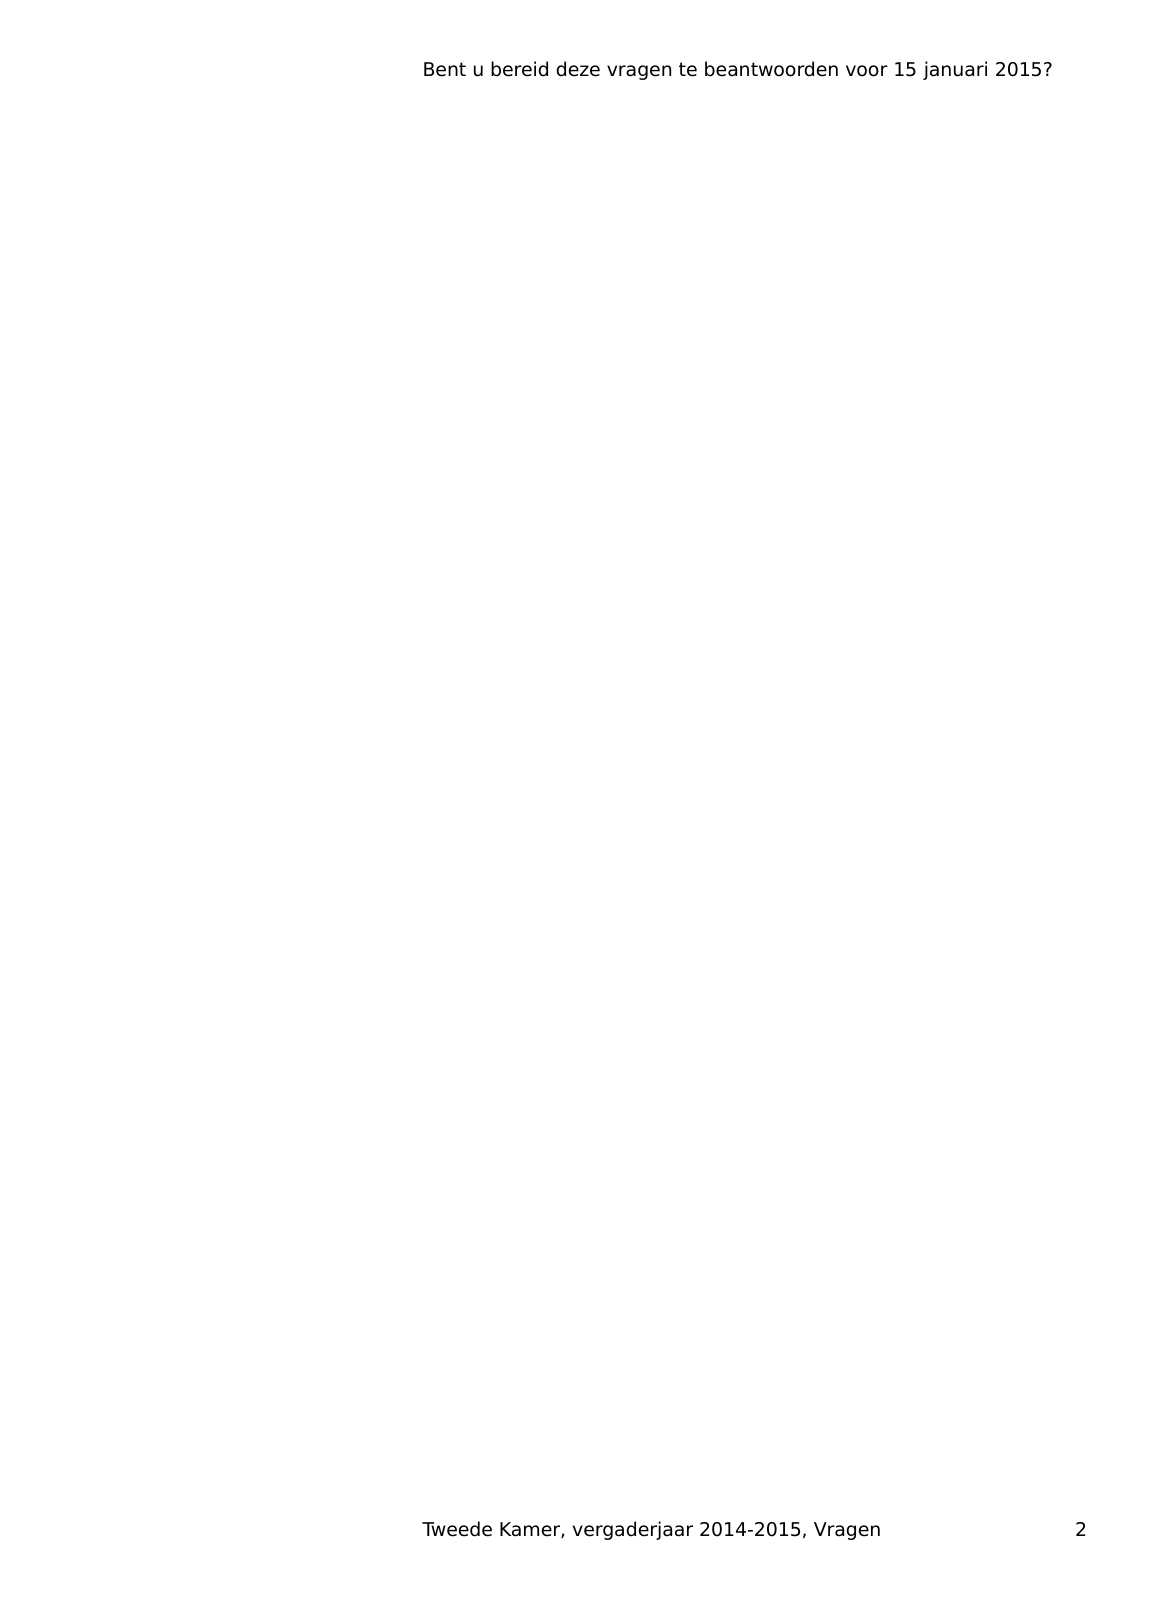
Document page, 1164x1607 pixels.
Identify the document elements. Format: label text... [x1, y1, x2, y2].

text Bent u bereid deze vragen te beantwoorden voor 15 januari 2015? [422, 59, 1087, 81]
